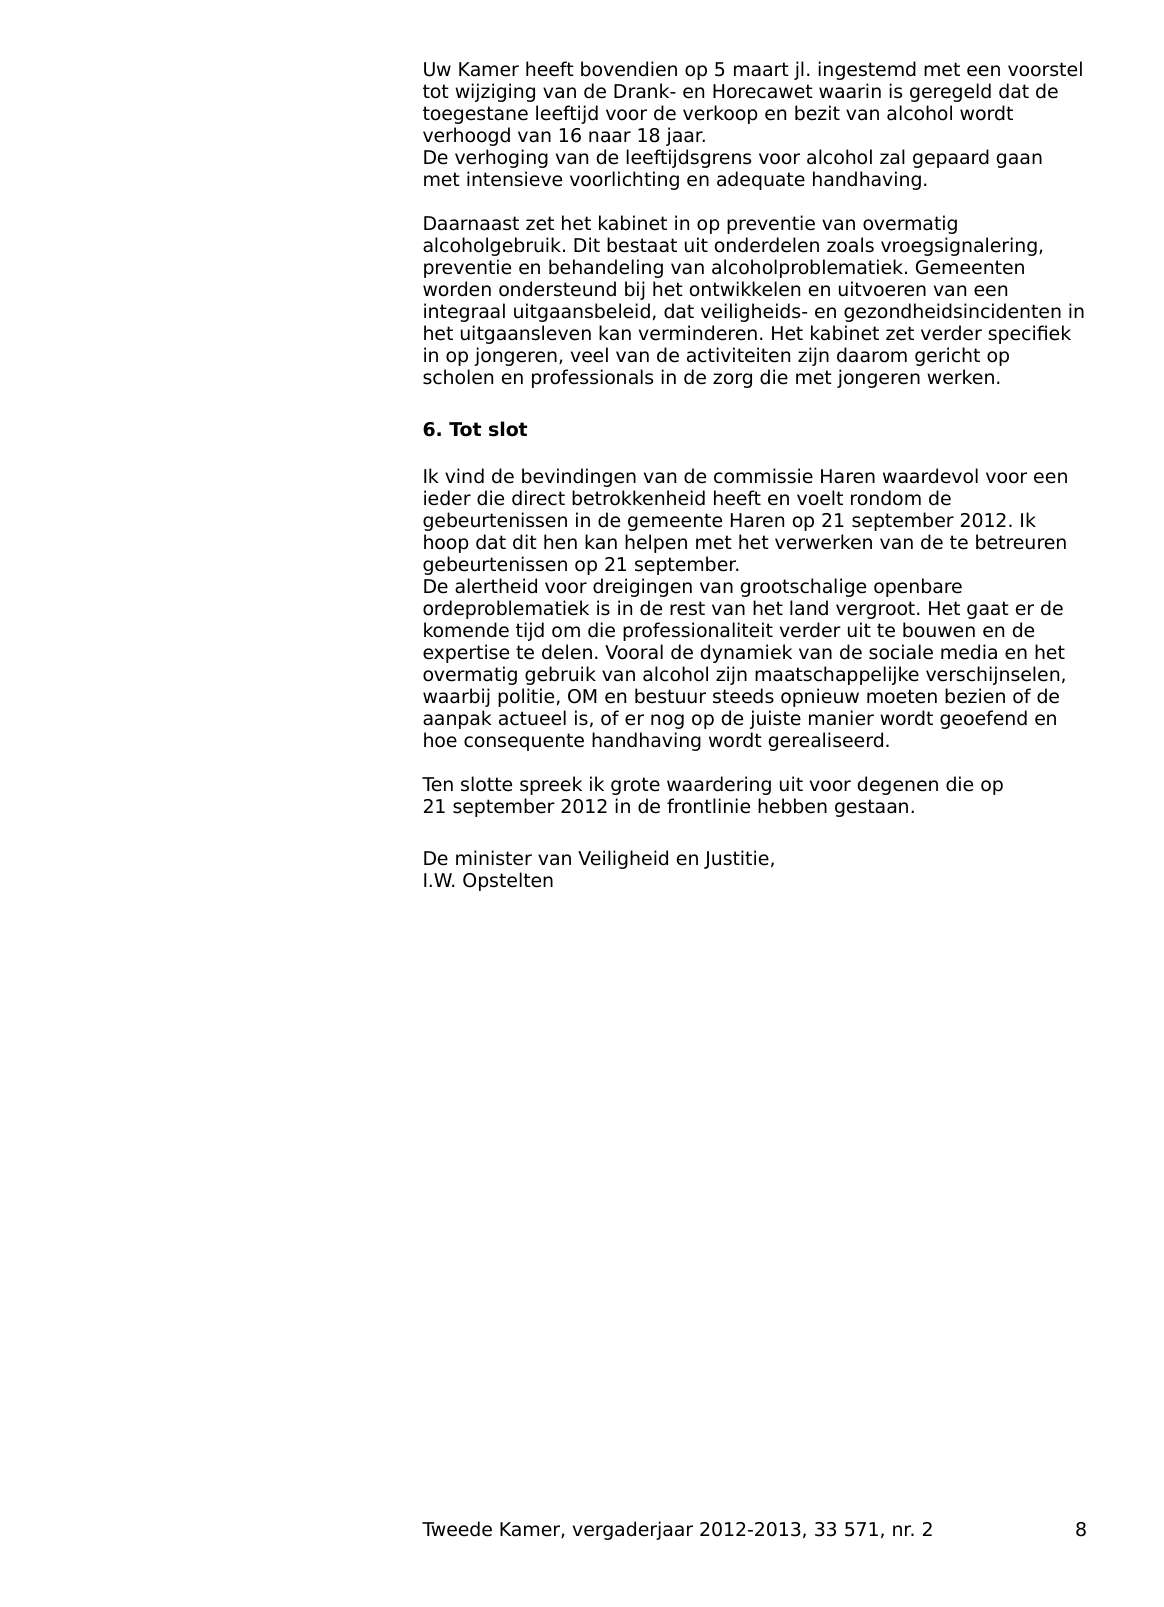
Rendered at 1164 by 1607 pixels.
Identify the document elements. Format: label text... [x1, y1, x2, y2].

text Uw Kamer heeft bovendien op 5 maart jl. ingestemd met een voorstel tot wijziging van de Drank- en Horecawet waarin is geregeld dat de toegestane leeftijd voor de verkoop en bezit van alcohol wordt verhoogd van 16 naar 18 jaar. [422, 59, 1087, 147]
text De minister van Veiligheid en Justitie, I.W. Opstelten [422, 848, 1087, 892]
text De alertheid voor dreigingen van grootschalige openbare ordeproblematiek is in de rest van het land vergroot. Het gaat er de komende tijd om die professionaliteit verder uit te bouwen en de expertise te delen. Vooral de dynamiek van de sociale media en het overmatig gebruik van alcohol zijn maatschappelijke verschijnselen, waarbij politie, OM en bestuur steeds opnieuw moeten bezien of de aanpak actueel is, of er nog op de juiste manier wordt geoefend en hoe consequente handhaving wordt gerealiseerd. [422, 576, 1087, 752]
text De verhoging van de leeftijdsgrens voor alcohol zal gepaard gaan met intensieve voorlichting en adequate handhaving. [422, 147, 1087, 191]
text Ik vind de bevindingen van de commissie Haren waardevol voor een ieder die direct betrokkenheid heeft en voelt rondom de gebeurtenissen in de gemeente Haren op 21 september 2012. Ik hoop dat dit hen kan helpen met het verwerken van de te betreuren gebeurtenissen op 21 september. [422, 466, 1087, 576]
text Ten slotte spreek ik grote waardering uit voor degenen die op 21 september 2012 in de frontlinie hebben gestaan. [422, 774, 1087, 818]
text Daarnaast zet het kabinet in op preventie van overmatig alcoholgebruik. Dit bestaat uit onderdelen zoals vroegsignalering, preventie en behandeling van alcoholproblematiek. Gemeenten worden ondersteund bij het ontwikkelen en uitvoeren van een integraal uitgaansbeleid, dat veiligheids- en gezondheidsincidenten in het uitgaansleven kan verminderen. Het kabinet zet verder specifiek in op jongeren, veel van de activiteiten zijn daarom gericht op scholen en professionals in de zorg die met jongeren werken. [422, 213, 1087, 389]
subtitle 6. Tot slot [422, 419, 1087, 441]
